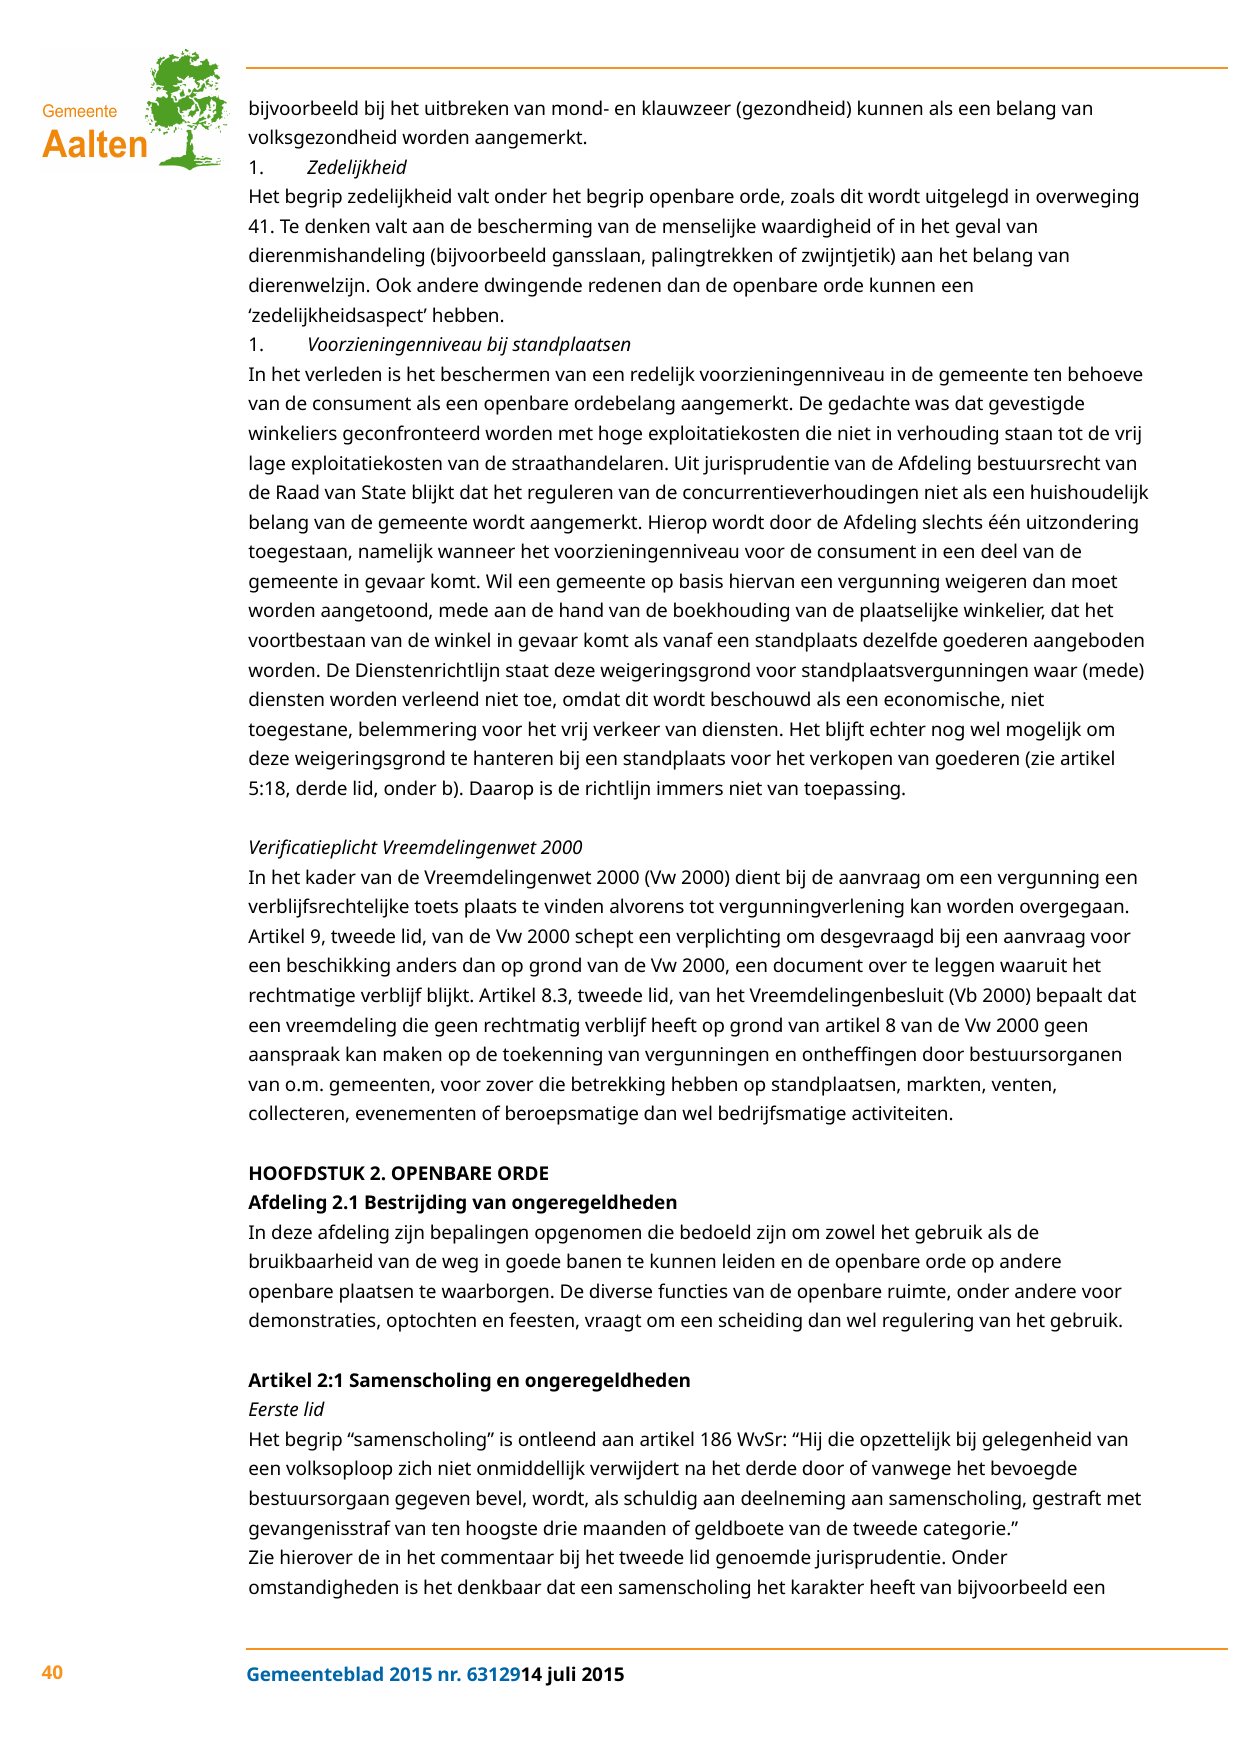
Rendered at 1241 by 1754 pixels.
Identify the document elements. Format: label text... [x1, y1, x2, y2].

text Afdeling 2.1 Bestrijding van ongeregeldheden [248, 1189, 1152, 1215]
picture [41, 47, 231, 172]
text Artikel 2:1 Samenscholing en ongeregeldheden [248, 1367, 1152, 1393]
list Voorzieningenniveau bij standplaatsen [248, 331, 1152, 357]
text In deze afdeling zijn bepalingen opgenomen die bedoeld zijn om zowel het gebruik als de bruikbaarheid van de weg in goede banen te kunnen leiden en de openbare orde op andere openbare plaatsen te waarborgen. De diverse functies van de openbare ruimte, onder andere voor demonstraties, optochten en feesten, vraagt om een scheiding dan wel regulering van het gebruik. [248, 1219, 1152, 1333]
text Het begrip “samenscholing” is ontleend aan artikel 186 WvSr: “Hij die opzettelijk bij gelegenheid van een volksoploop zich niet onmiddellijk verwijdert na het derde door of vanwege het bevoegde bestuursorgaan gegeven bevel, wordt, als schuldig aan deelneming aan samenscholing, gestraft met gevangenisstraf van ten hoogste drie maanden of geldboete van de tweede categorie.” [248, 1426, 1152, 1541]
text bijvoorbeeld bij het uitbreken van mond- en klauwzeer (gezondheid) kunnen als een belang van volksgezondheid worden aangemerkt. [248, 95, 1152, 150]
list Zedelijkheid [248, 154, 1152, 180]
text HOOFDSTUK 2. OPENBARE ORDE [248, 1160, 1152, 1186]
text Het begrip zedelijkheid valt onder het begrip openbare orde, zoals dit wordt uitgelegd in overweging 41. Te denken valt aan de bescherming van de menselijke waardigheid of in het geval van dierenmishandeling (bijvoorbeeld gansslaan, palingtrekken of zwijntjetik) aan het belang van dierenwelzijn. Ook andere dwingende redenen dan de openbare orde kunnen een ‘zedelijkheidsaspect’ hebben. [248, 183, 1152, 328]
text Verificatieplicht Vreemdelingenwet 2000 [248, 834, 1152, 860]
text In het kader van de Vreemdelingenwet 2000 (Vw 2000) dient bij de aanvraag om een vergunning een verblijfsrechtelijke toets plaats te vinden alvorens tot vergunningverlening kan worden overgegaan. Artikel 9, tweede lid, van de Vw 2000 schept een verplichting om desgevraagd bij een aanvraag voor een beschikking anders dan op grond van de Vw 2000, een document over te leggen waaruit het rechtmatige verblijf blijkt. Artikel 8.3, tweede lid, van het Vreemdelingenbesluit (Vb 2000) bepaalt dat een vreemdeling die geen rechtmatig verblijf heeft op grond van artikel 8 van de Vw 2000 geen aanspraak kan maken op de toekenning van vergunningen en ontheffingen door bestuursorganen van o.m. gemeenten, voor zover die betrekking hebben op standplaatsen, markten, venten, collecteren, evenementen of beroepsmatige dan wel bedrijfsmatige activiteiten. [248, 864, 1152, 1126]
text Eerste lid [248, 1396, 1152, 1422]
text Zie hierover de in het commentaar bij het tweede lid genoemde jurisprudentie. Onder omstandigheden is het denkbaar dat een samenscholing het karakter heeft van bijvoorbeeld een [248, 1544, 1152, 1600]
text In het verleden is het beschermen van een redelijk voorzieningenniveau in de gemeente ten behoeve van de consument als een openbare ordebelang aangemerkt. De gedachte was dat gevestigde winkeliers geconfronteerd worden met hoge exploitatiekosten die niet in verhouding staan tot de vrij lage exploitatiekosten van de straathandelaren. Uit jurisprudentie van de Afdeling bestuursrecht van de Raad van State blijkt dat het reguleren van de concurrentieverhoudingen niet als een huishoudelijk belang van de gemeente wordt aangemerkt. Hierop wordt door de Afdeling slechts één uitzondering toegestaan, namelijk wanneer het voorzieningenniveau voor de consument in een deel van de gemeente in gevaar komt. Wil een gemeente op basis hiervan een vergunning weigeren dan moet worden aangetoond, mede aan de hand van de boekhouding van de plaatselijke winkelier, dat het voortbestaan van de winkel in gevaar komt als vanaf een standplaats dezelfde goederen aangeboden worden. De Dienstenrichtlijn staat deze weigeringsgrond voor standplaatsvergunningen waar (mede) diensten worden verleend niet toe, omdat dit wordt beschouwd als een economische, niet toegestane, belemmering voor het vrij verkeer van diensten. Het blijft echter nog wel mogelijk om deze weigeringsgrond te hanteren bij een standplaats voor het verkopen van goederen (zie artikel 5:18, derde lid, onder b). Daarop is de richtlijn immers niet van toepassing. [248, 361, 1152, 801]
